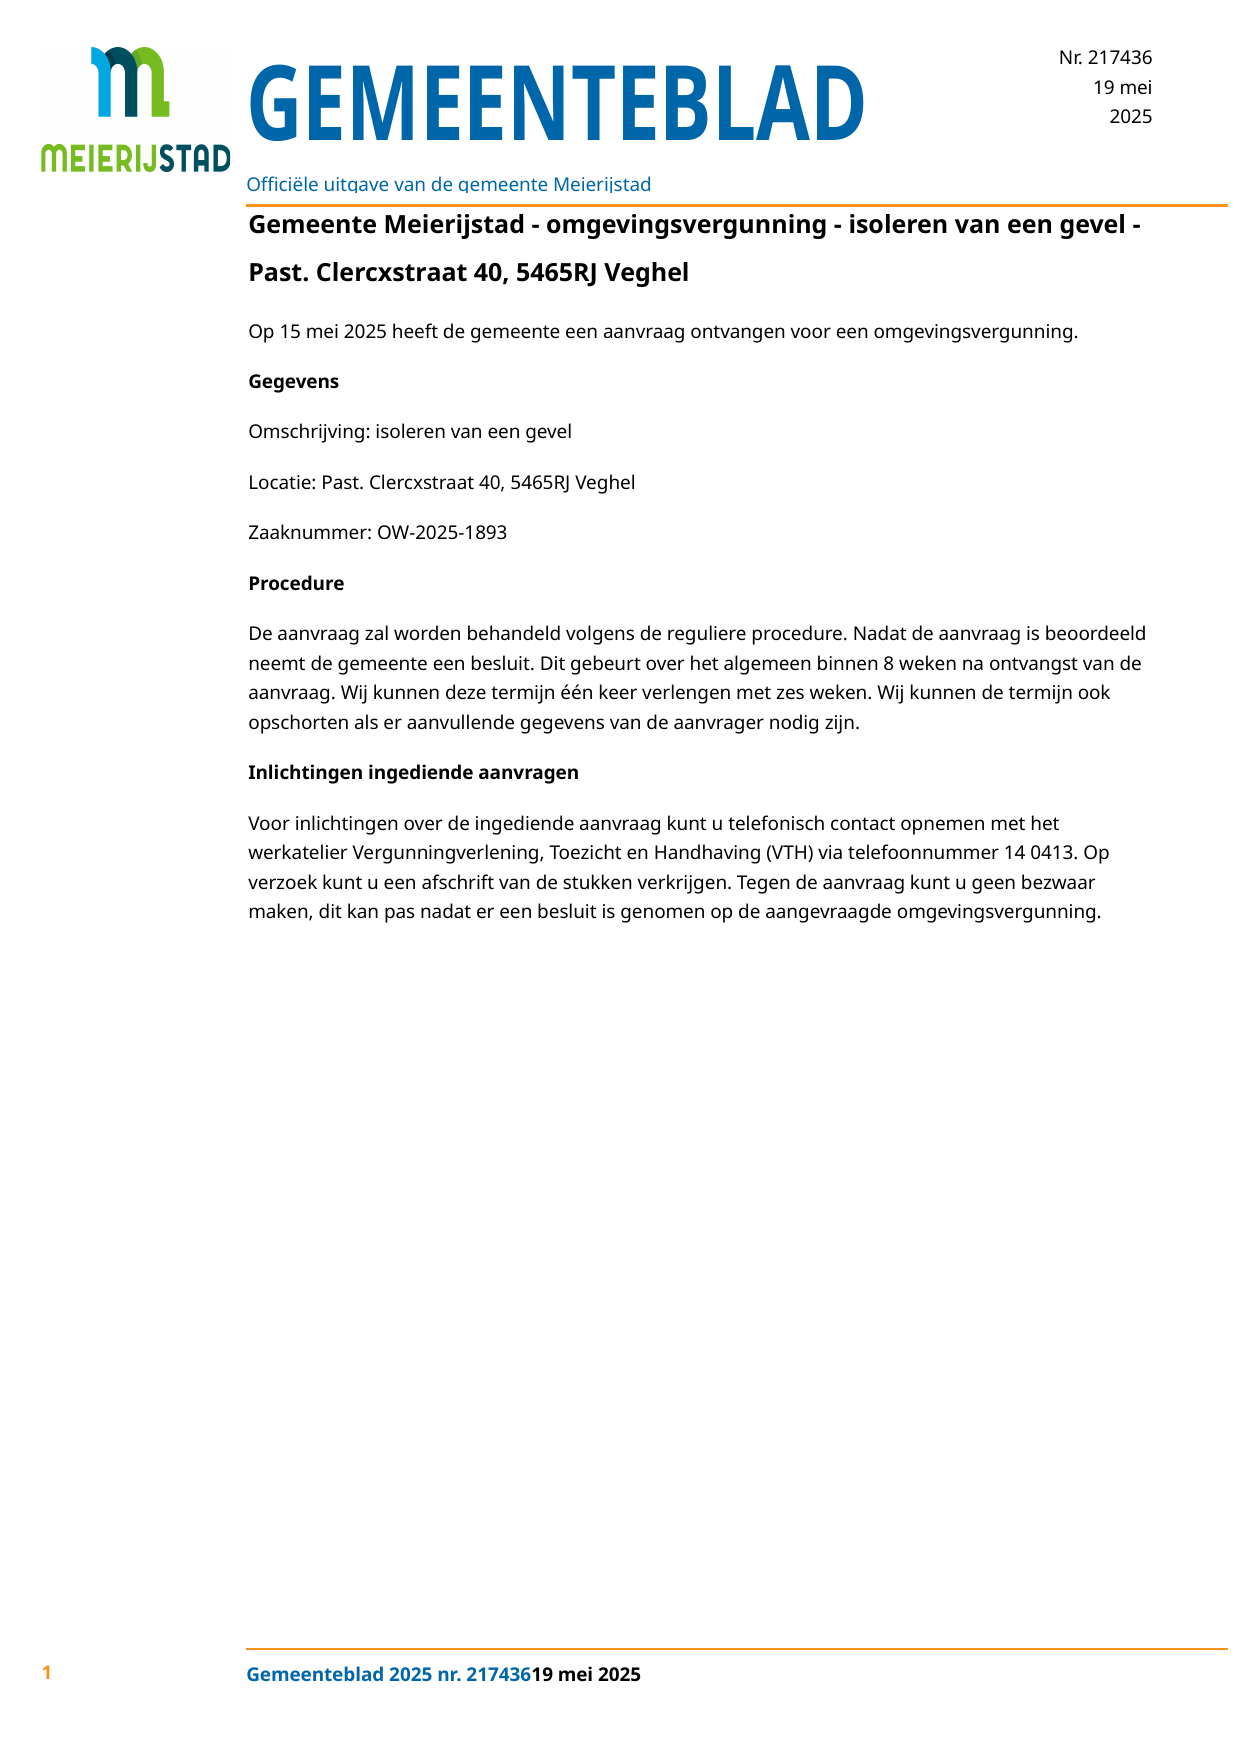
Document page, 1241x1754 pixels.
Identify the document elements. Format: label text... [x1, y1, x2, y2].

text Procedure [248, 570, 1152, 596]
picture [41, 47, 231, 172]
text Gemeente Meierijstad - omgevingsvergunning - isoleren van een gevel - Past. Clercxstraat 40, 5465RJ Veghel [248, 207, 1152, 288]
text Voor inlichtingen over de ingediende aanvraag kunt u telefonisch contact opnemen met het werkatelier Vergunningverlening, Toezicht en Handhaving (VTH) via telefoonnummer 14 0413. Op verzoek kunt u een afschrift van de stukken verkrijgen. Tegen de aanvraag kunt u geen bezwaar maken, dit kan pas nadat er een besluit is genomen op de aangevraagde omgevingsvergunning. [248, 810, 1152, 924]
text Inlichtingen ingediende aanvragen [248, 759, 1152, 785]
text Op 15 mei 2025 heeft de gemeente een aanvraag ontvangen voor een omgevingsvergunning. [248, 318, 1152, 344]
text Omschrijving: isoleren van een gevel [248, 419, 1152, 444]
text De aanvraag zal worden behandeld volgens de reguliere procedure. Nadat de aanvraag is beoordeeld neemt de gemeente een besluit. Dit gebeurt over het algemeen binnen 8 weken na ontvangst van de aanvraag. Wij kunnen deze termijn één keer verlengen met zes weken. Wij kunnen de termijn ook opschorten als er aanvullende gegevens van de aanvrager nodig zijn. [248, 620, 1152, 735]
text Zaaknummer: OW-2025-1893 [248, 519, 1152, 545]
text Locatie: Past. Clercxstraat 40, 5465RJ Veghel [248, 469, 1152, 495]
text Gegevens [248, 368, 1152, 394]
